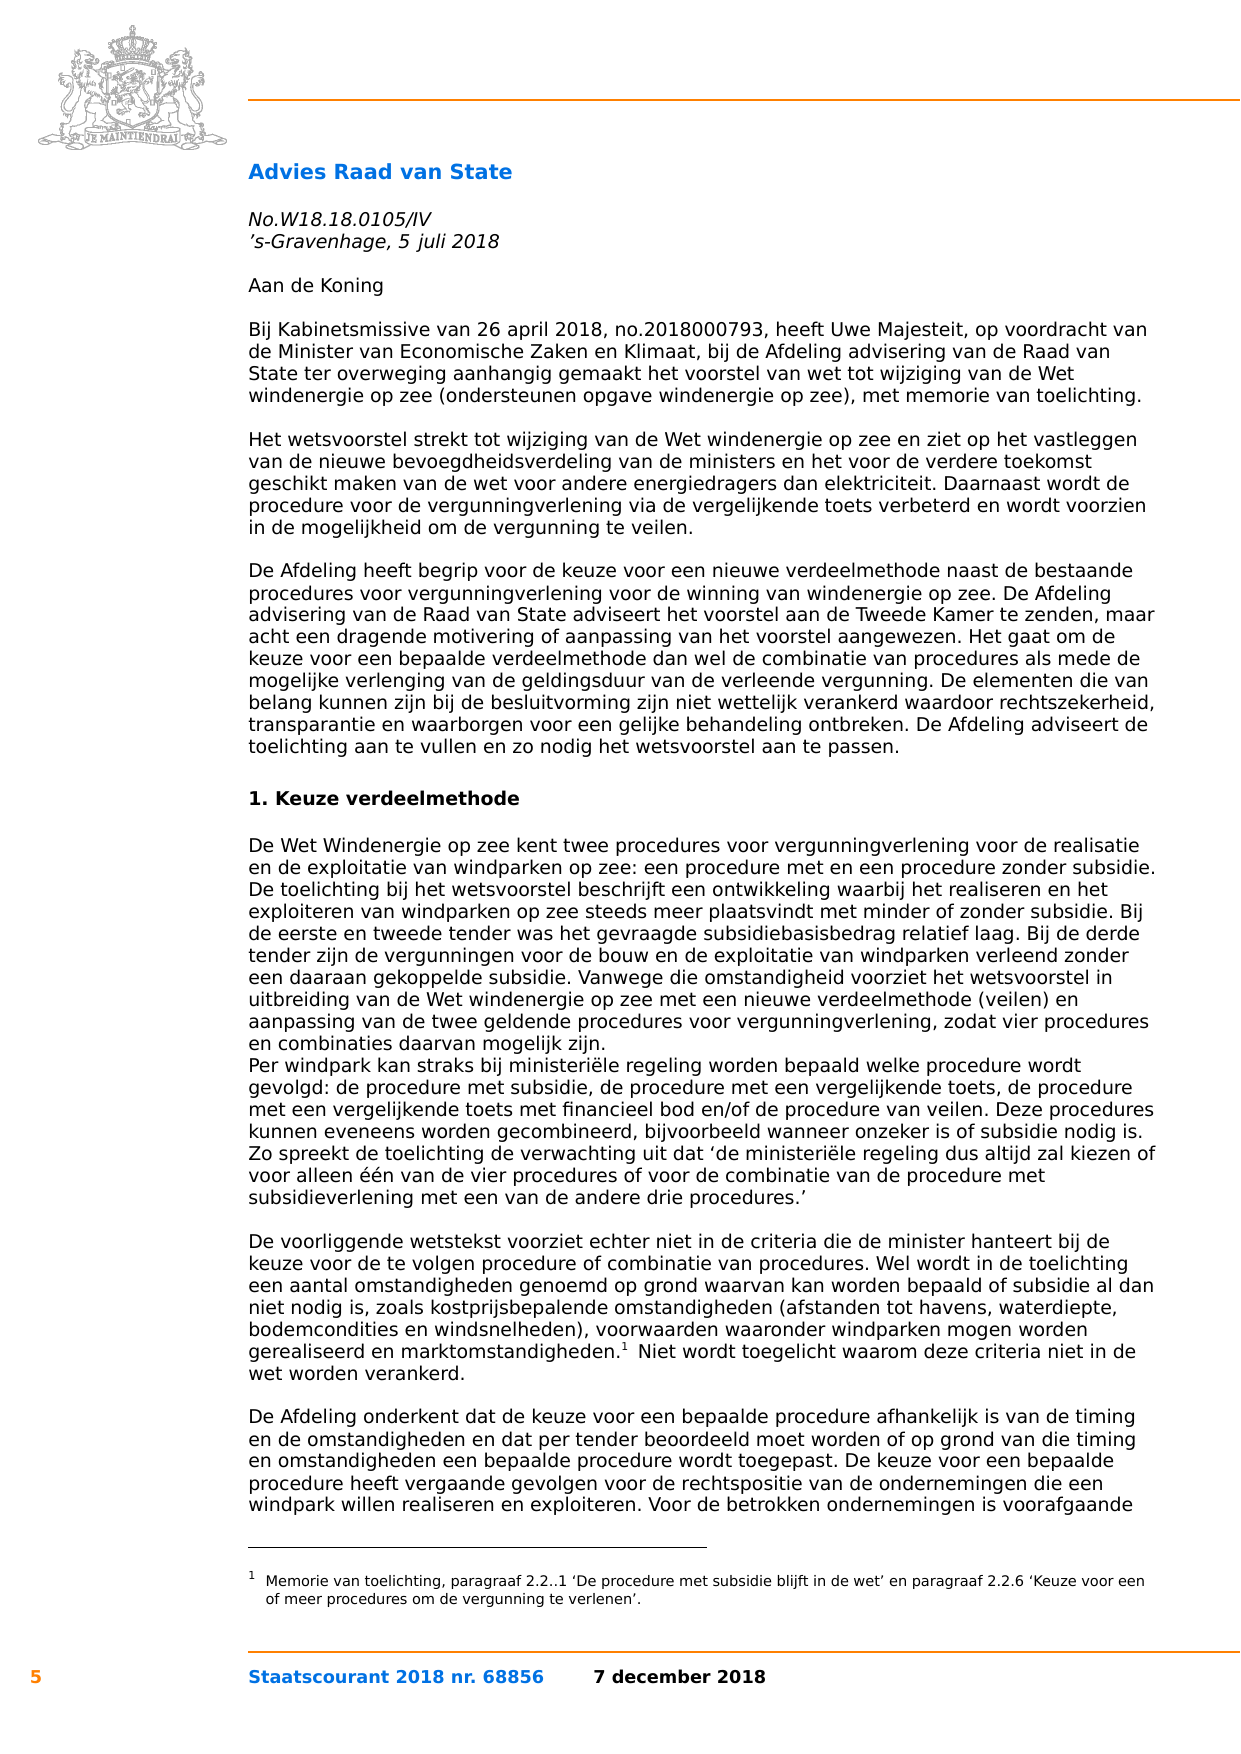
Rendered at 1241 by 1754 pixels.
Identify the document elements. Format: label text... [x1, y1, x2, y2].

text De Afdeling heeft begrip voor de keuze voor een nieuwe verdeelmethode naast de bestaande procedures voor vergunningverlening voor de winning van windenergie op zee. De Afdeling advisering van de Raad van State adviseert het voorstel aan de Tweede Kamer te zenden, maar acht een dragende motivering of aanpassing van het voorstel aangewezen. Het gaat om de keuze voor een bepaalde verdeelmethode dan wel de combinatie van procedures als mede de mogelijke verlenging van de geldingsduur van de verleende vergunning. De elementen die van belang kunnen zijn bij de besluitvorming zijn niet wettelijk verankerd waardoor rechtszekerheid, transparantie en waarborgen voor een gelijke behandeling ontbreken. De Afdeling adviseert de toelichting aan te vullen en zo nodig het wetsvoorstel aan te passen. [248, 560, 1163, 758]
subtitle 1. Keuze verdeelmethode [248, 788, 1163, 810]
text Aan de Koning [248, 275, 1163, 297]
text Per windpark kan straks bij ministeriële regeling worden bepaald welke procedure wordt gevolgd: de procedure met subsidie, de procedure met een vergelijkende toets, de procedure met een vergelijkende toets met financieel bod en/of de procedure van veilen. Deze procedures kunnen eveneens worden gecombineerd, bijvoorbeeld wanneer onzeker is of subsidie nodig is. Zo spreekt de toelichting de verwachting uit dat ‘de ministeriële regeling dus altijd zal kiezen of voor alleen één van de vier procedures of voor de combinatie van de procedure met subsidieverlening met een van de andere drie procedures.’ [248, 1055, 1163, 1209]
subtitle Advies Raad van State [248, 160, 1163, 184]
picture [38, 25, 227, 150]
text De Afdeling onderkent dat de keuze voor een bepaalde procedure afhankelijk is van de timing en de omstandigheden en dat per tender beoordeeld moet worden of op grond van die timing en omstandigheden een bepaalde procedure wordt toegepast. De keuze voor een bepaalde procedure heeft vergaande gevolgen voor de rechtspositie van de ondernemingen die een windpark willen realiseren en exploiteren. Voor de betrokken ondernemingen is voorafgaande [248, 1406, 1163, 1516]
text De voorliggende wetstekst voorziet echter niet in de criteria die de minister hanteert bij de keuze voor de te volgen procedure of combinatie van procedures. Wel wordt in de toelichting een aantal omstandigheden genoemd op grond waarvan kan worden bepaald of subsidie al dan niet nodig is, zoals kostprijsbepalende omstandigheden (afstanden tot havens, waterdiepte, bodemcondities en windsnelheden), voorwaarden waaronder windparken mogen worden gerealiseerd en marktomstandigheden. Niet wordt toegelicht waarom deze criteria niet in de wet worden verankerd. [248, 1231, 1163, 1384]
text Het wetsvoorstel strekt tot wijziging van de Wet windenergie op zee en ziet op het vastleggen van de nieuwe bevoegdheidsverdeling van de ministers en het voor de verdere toekomst geschikt maken van de wet voor andere energiedragers dan elektriciteit. Daarnaast wordt de procedure voor de vergunningverlening via de vergelijkende toets verbeterd en wordt voorzien in de mogelijkheid om de vergunning te veilen. [248, 429, 1163, 538]
text De Wet Windenergie op zee kent twee procedures voor vergunningverlening voor de realisatie en de exploitatie van windparken op zee: een procedure met en een procedure zonder subsidie. De toelichting bij het wetsvoorstel beschrijft een ontwikkeling waarbij het realiseren en het exploiteren van windparken op zee steeds meer plaatsvindt met minder of zonder subsidie. Bij de eerste en tweede tender was het gevraagde subsidiebasisbedrag relatief laag. Bij de derde tender zijn de vergunningen voor de bouw en de exploitatie van windparken verleend zonder een daaraan gekoppelde subsidie. Vanwege die omstandigheid voorziet het wetsvoorstel in uitbreiding van de Wet windenergie op zee met een nieuwe verdeelmethode (veilen) en aanpassing van de twee geldende procedures voor vergunningverlening, zodat vier procedures en combinaties daarvan mogelijk zijn. [248, 835, 1163, 1055]
text No.W18.18.0105/IV [248, 209, 1163, 231]
text ’s-Gravenhage, 5 juli 2018 [248, 231, 1163, 253]
text Bij Kabinetsmissive van 26 april 2018, no.2018000793, heeft Uwe Majesteit, op voordracht van de Minister van Economische Zaken en Klimaat, bij de Afdeling advisering van de Raad van State ter overweging aanhangig gemaakt het voorstel van wet tot wijziging van de Wet windenergie op zee (ondersteunen opgave windenergie op zee), met memorie van toelichting. [248, 319, 1163, 407]
text Memorie van toelichting, paragraaf 2.2..1 ‘De procedure met subsidie blijft in de wet’ en paragraaf 2.2.6 ‘Keuze voor een of meer procedures om de vergunning te verlenen’. [248, 1569, 1163, 1608]
